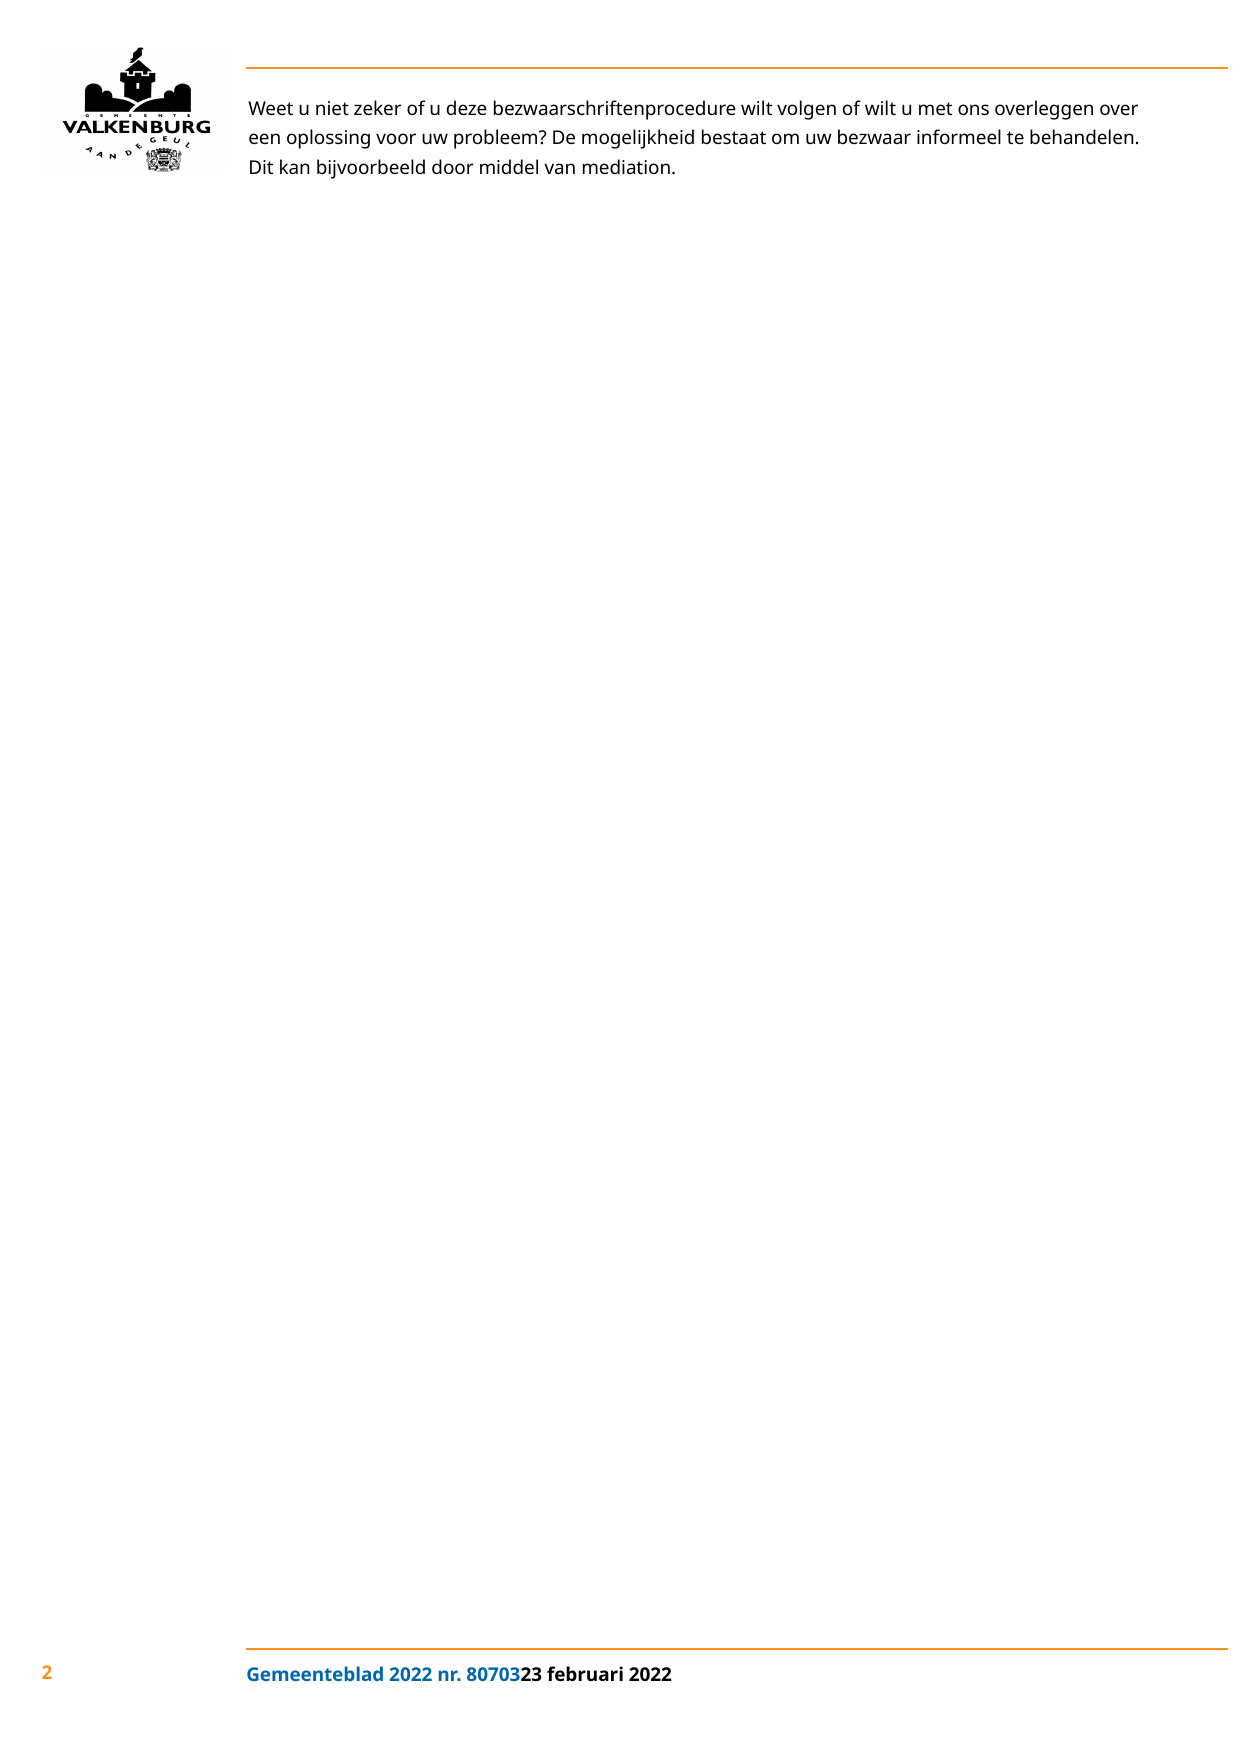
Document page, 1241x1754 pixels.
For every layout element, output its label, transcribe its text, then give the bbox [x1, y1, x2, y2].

text Weet u niet zeker of u deze bezwaarschriftenprocedure wilt volgen of wilt u met ons overleggen over een oplossing voor uw probleem? De mogelijkheid bestaat om uw bezwaar informeel te behandelen. Dit kan bijvoorbeeld door middel van mediation. [248, 95, 1152, 180]
picture [41, 47, 231, 172]
